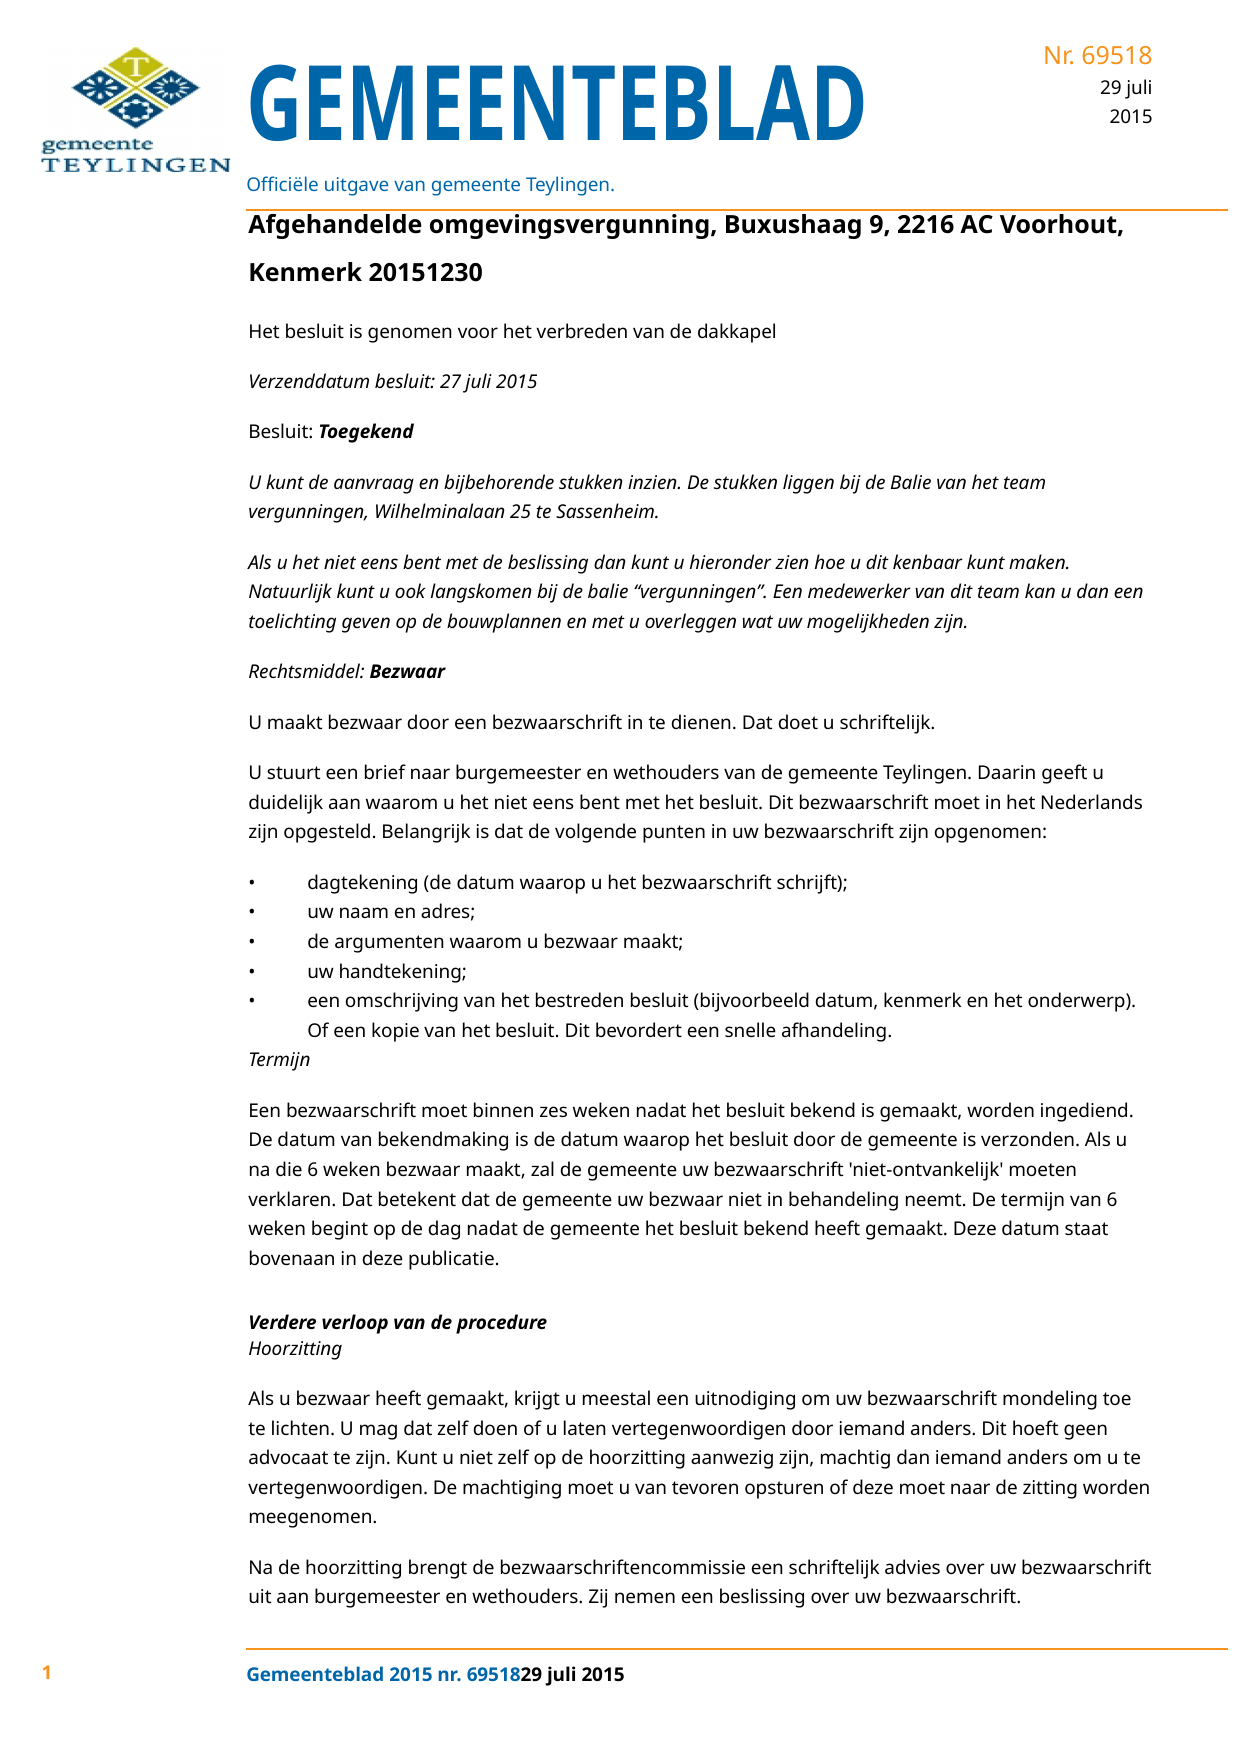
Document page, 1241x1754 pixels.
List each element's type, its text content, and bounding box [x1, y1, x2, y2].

text Hoorzitting [248, 1335, 1152, 1360]
text U stuurt een brief naar burgemeester en wethouders van de gemeente Teylingen. Daarin geeft u duidelijk aan waarom u het niet eens bent met het besluit. Dit bezwaarschrift moet in het Nederlands zijn opgesteld. Belangrijk is dat de volgende punten in uw bezwaarschrift zijn opgenomen: [248, 759, 1152, 844]
list de argumenten waarom u bezwaar maakt; [248, 928, 1152, 954]
text Een bezwaarschrift moet binnen zes weken nadat het besluit bekend is gemaakt, worden ingediend. De datum van bekendmaking is de datum waarop het besluit door de gemeente is verzonden. Als u na die 6 weken bezwaar maakt, zal de gemeente uw bezwaarschrift 'niet-ontvankelijk' moeten verklaren. Dat betekent dat de gemeente uw bezwaar niet in behandeling neemt. De termijn van 6 weken begint op de dag nadat de gemeente het besluit bekend heeft gemaakt. Deze datum staat bovenaan in deze publicatie. [248, 1097, 1152, 1271]
text Afgehandelde omgevingsvergunning, Buxushaag 9, 2216 AC Voorhout, Kenmerk 20151230 [248, 211, 1152, 288]
list een omschrijving van het bestreden besluit (bijvoorbeeld datum, kenmerk en het onderwerp). Of een kopie van het besluit. Dit bevordert een snelle afhandeling. [248, 987, 1152, 1043]
list uw handtekening; [248, 958, 1152, 984]
text U kunt de aanvraag en bijbehorende stukken inzien. De stukken liggen bij de Balie van het team vergunningen, Wilhelminalaan 25 te Sassenheim. [248, 469, 1152, 524]
text Termijn [248, 1047, 1152, 1072]
list dagtekening (de datum waarop u het bezwaarschrift schrijft); [248, 869, 1152, 895]
text Het besluit is genomen voor het verbreden van de dakkapel [248, 318, 1152, 344]
text Verzenddatum besluit: 27 juli 2015 [248, 368, 1152, 394]
picture [41, 47, 231, 172]
list uw naam en adres; [248, 899, 1152, 924]
text Besluit: Toegekend [248, 419, 1152, 444]
text Verdere verloop van de procedure [248, 1309, 1152, 1335]
text Als u bezwaar heeft gemaakt, krijgt u meestal een uitnodiging om uw bezwaarschrift mondeling toe te lichten. U mag dat zelf doen of u laten vertegenwoordigen door iemand anders. Dit hoeft geen advocaat te zijn. Kunt u niet zelf op de hoorzitting aanwezig zijn, machtig dan iemand anders om u te vertegenwoordigen. De machtiging moet u van tevoren opsturen of deze moet naar de zitting worden meegenomen. [248, 1385, 1152, 1529]
text Als u het niet eens bent met de beslissing dan kunt u hieronder zien hoe u dit kenbaar kunt maken. Natuurlijk kunt u ook langskomen bij de balie “vergunningen”. Een medewerker van dit team kan u dan een toelichting geven op de bouwplannen en met u overleggen wat uw mogelijkheden zijn. [248, 549, 1152, 634]
text Rechtsmiddel: Bezwaar [248, 659, 1152, 684]
text Na de hoorzitting brengt de bezwaarschriftencommissie een schriftelijk advies over uw bezwaarschrift uit aan burgemeester en wethouders. Zij nemen een beslissing over uw bezwaarschrift. [248, 1554, 1152, 1609]
text U maakt bezwaar door een bezwaarschrift in te dienen. Dat doet u schriftelijk. [248, 709, 1152, 735]
